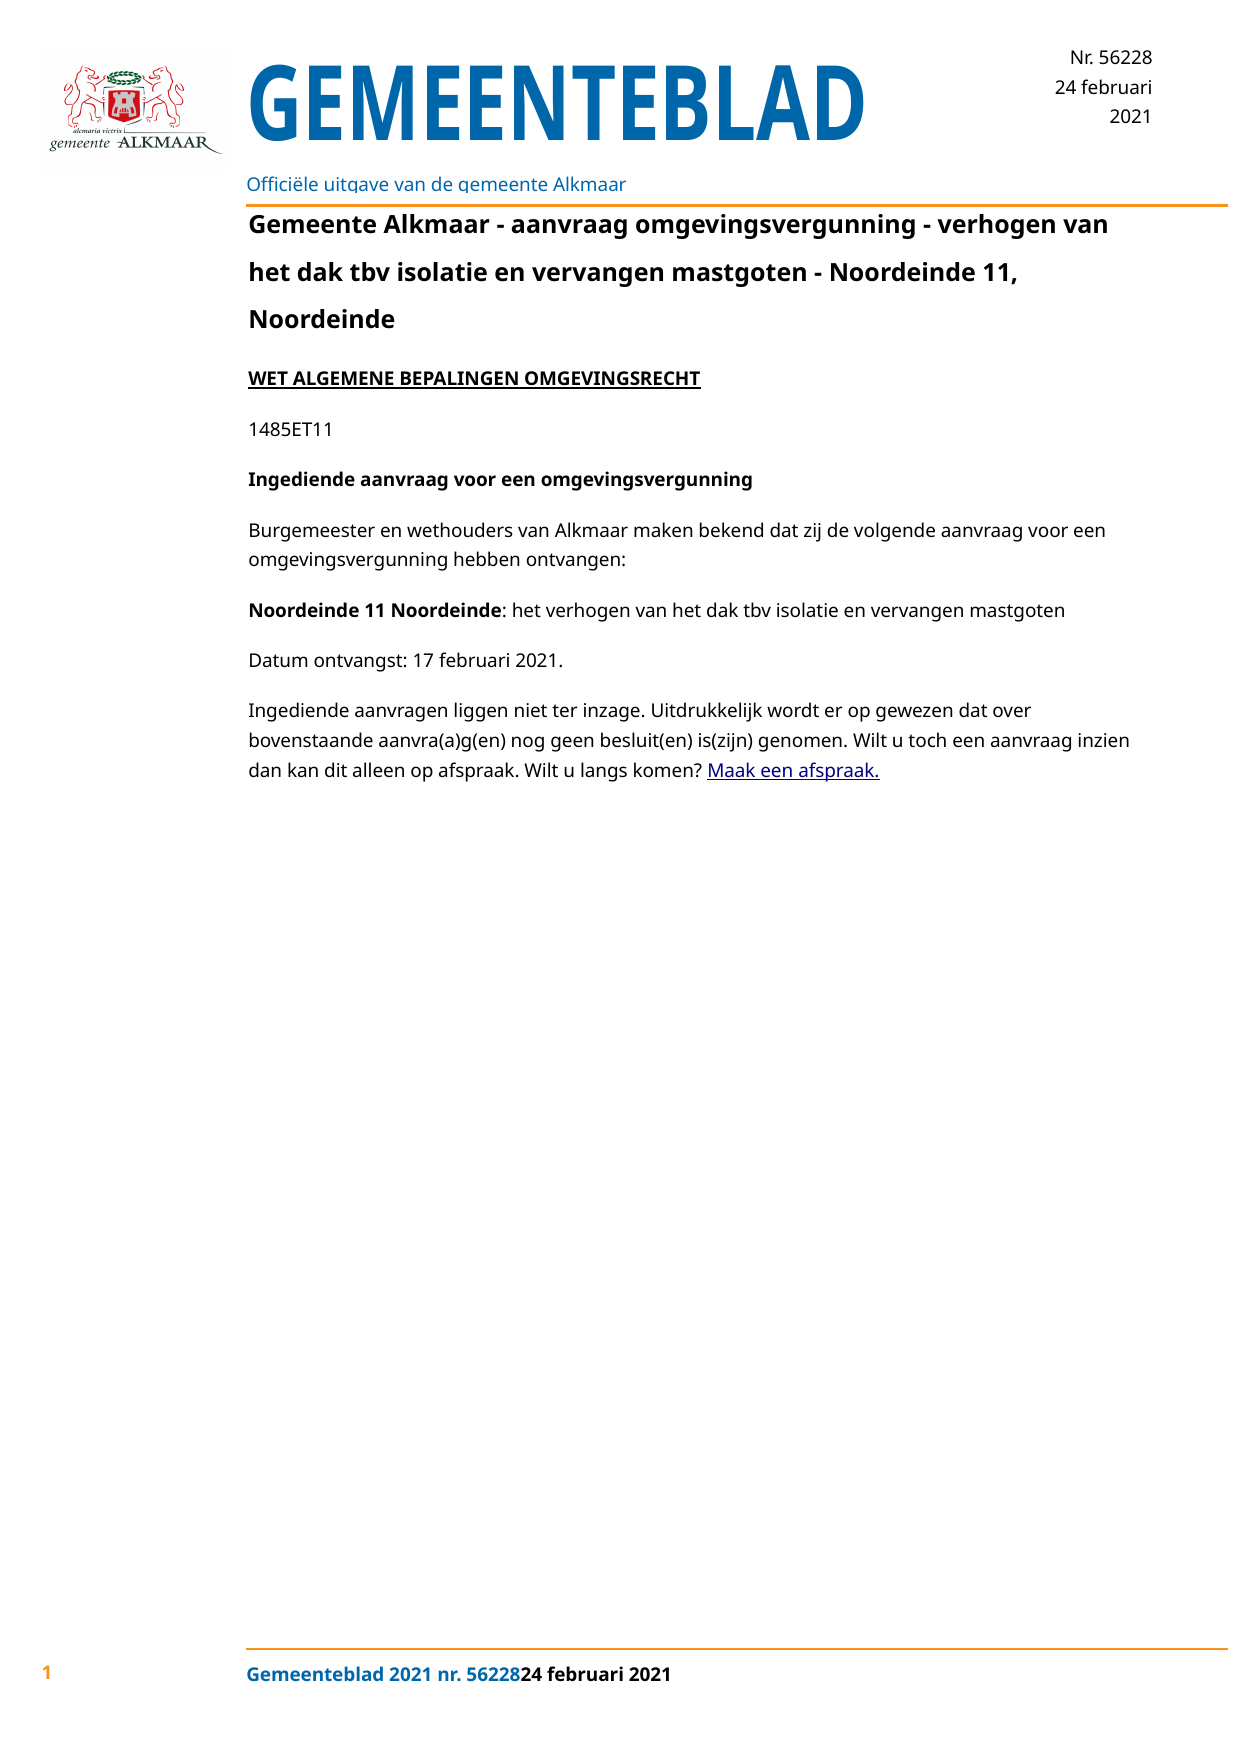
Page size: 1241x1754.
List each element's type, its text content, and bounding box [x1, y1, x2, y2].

text 1485ET11 [248, 416, 1152, 442]
text Datum ontvangst: 17 februari 2021. [248, 647, 1152, 673]
text Noordeinde 11 Noordeinde: het verhogen van het dak tbv isolatie en vervangen mastgoten [248, 597, 1152, 622]
text Burgemeester en wethouders van Alkmaar maken bekend dat zij de volgende aanvraag voor een omgevingsvergunning hebben ontvangen: [248, 517, 1152, 572]
text Ingediende aanvraag voor een omgevingsvergunning [248, 466, 1152, 492]
text Ingediende aanvragen liggen niet ter inzage. Uitdrukkelijk wordt er op gewezen dat over bovenstaande aanvra(a)g(en) nog geen besluit(en) is(zijn) genomen. Wilt u toch een aanvraag inzien dan kan dit alleen op afspraak. Wilt u langs komen? Maak een afspraak. [248, 698, 1152, 782]
text Gemeente Alkmaar - aanvraag omgevingsvergunning - verhogen van het dak tbv isolatie en vervangen mastgoten - Noordeinde 11, Noordeinde [248, 207, 1152, 336]
picture [41, 47, 231, 172]
text WET ALGEMENE BEPALINGEN OMGEVINGSRECHT [248, 366, 1152, 391]
